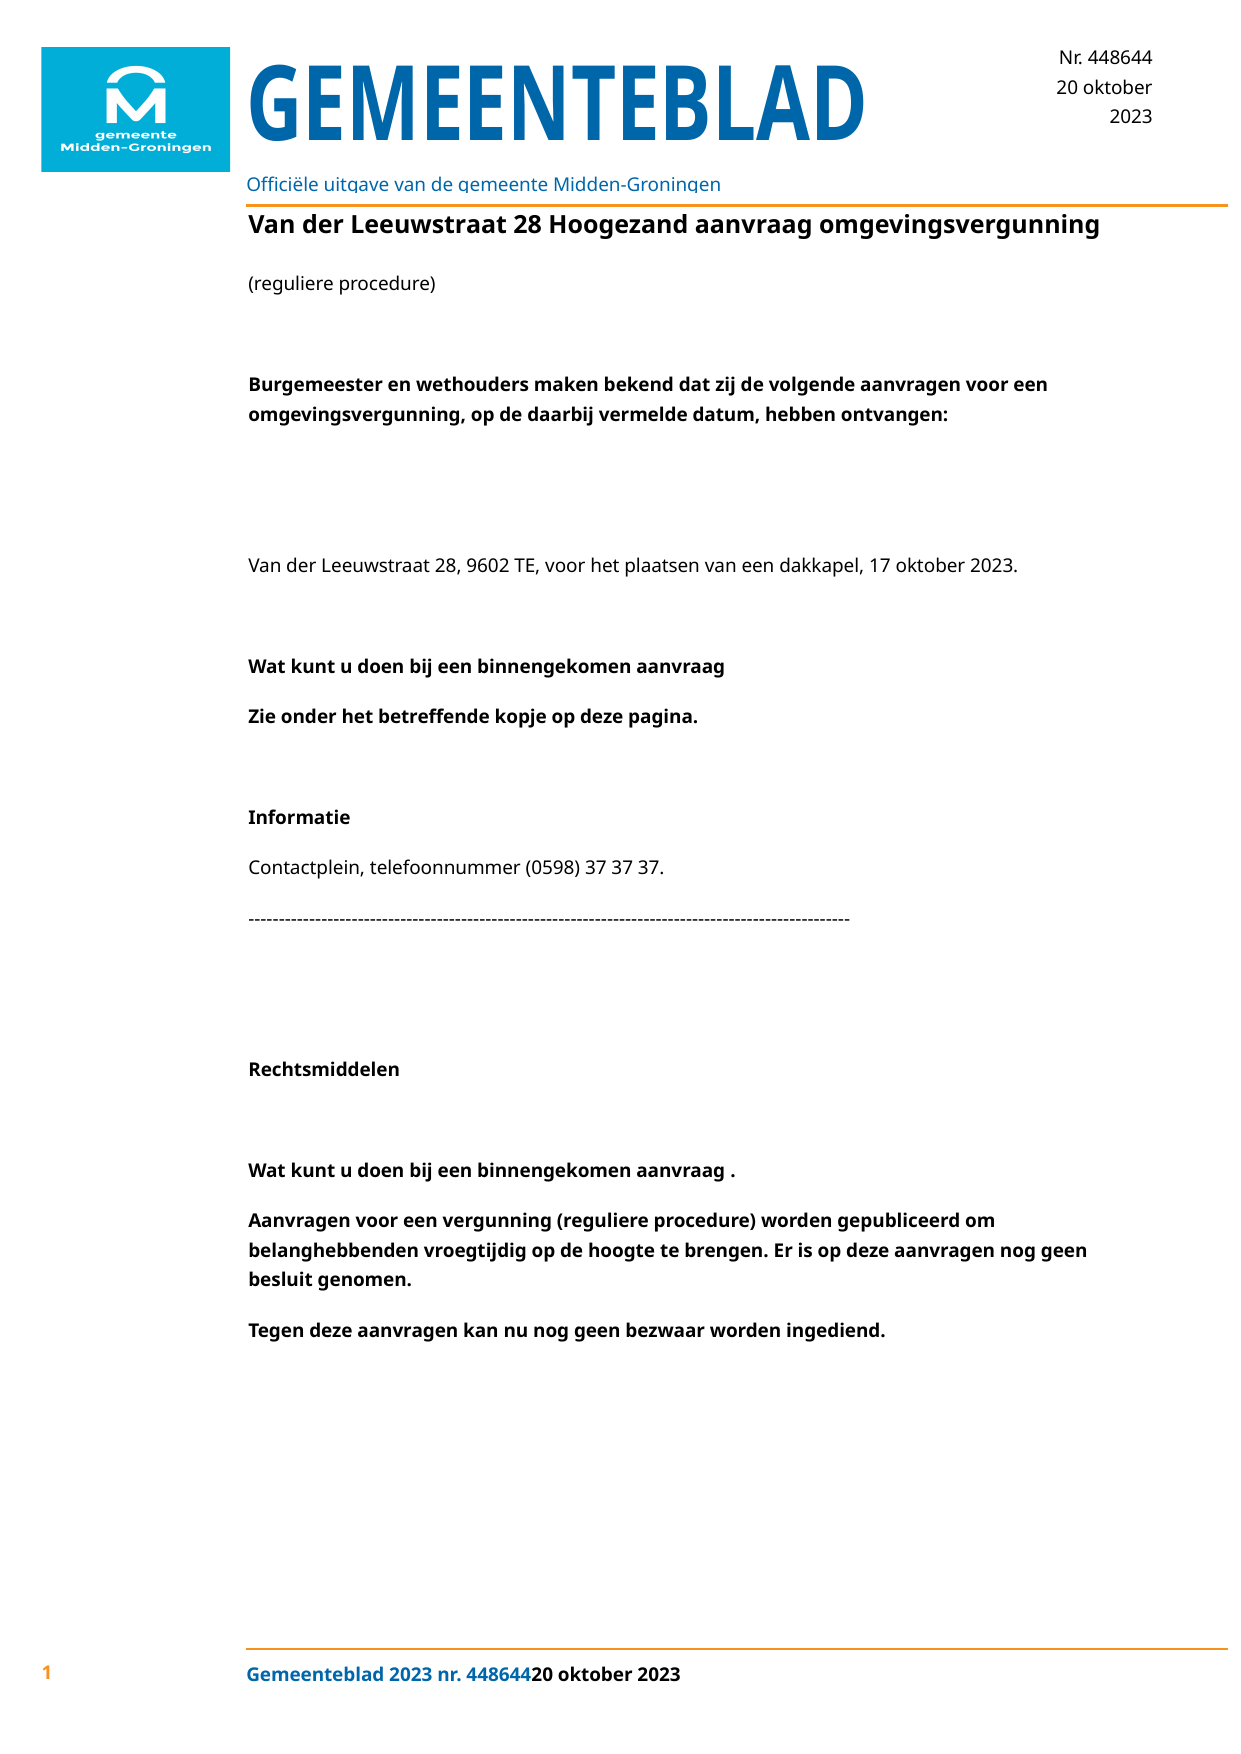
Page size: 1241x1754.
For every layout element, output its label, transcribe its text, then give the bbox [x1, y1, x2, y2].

text --------------------------------------------------------------------------------------------------- [248, 905, 1152, 931]
text Burgemeester en wethouders maken bekend dat zij de volgende aanvragen voor een omgevingsvergunning, op de daarbij vermelde datum, hebben ontvangen: [248, 371, 1152, 426]
text Contactplein, telefoonnummer (0598) 37 37 37. [248, 854, 1152, 880]
text Aanvragen voor een vergunning (reguliere procedure) worden gepubliceerd om belanghebbenden vroegtijdig op de hoogte te brengen. Er is op deze aanvragen nog geen besluit genomen. [248, 1207, 1152, 1292]
text Van der Leeuwstraat 28 Hoogezand aanvraag omgevingsvergunning [248, 207, 1152, 241]
picture [107, 89, 165, 122]
picture [108, 66, 164, 82]
text Tegen deze aanvragen kan nu nog geen bezwaar worden ingediend. [248, 1317, 1152, 1343]
picture [184, 146, 190, 153]
text Van der Leeuwstraat 28, 9602 TE, voor het plaatsen van een dakkapel, 17 oktober 2023. [248, 552, 1152, 578]
text Zie onder het betreffende kopje op deze pagina. [248, 703, 1152, 729]
text Wat kunt u doen bij een binnengekomen aanvraag [248, 653, 1152, 678]
text Rechtsmiddelen [248, 1056, 1152, 1082]
text (reguliere procedure) [248, 270, 1152, 296]
text Wat kunt u doen bij een binnengekomen aanvraag . [248, 1157, 1152, 1183]
text Informatie [248, 804, 1152, 830]
